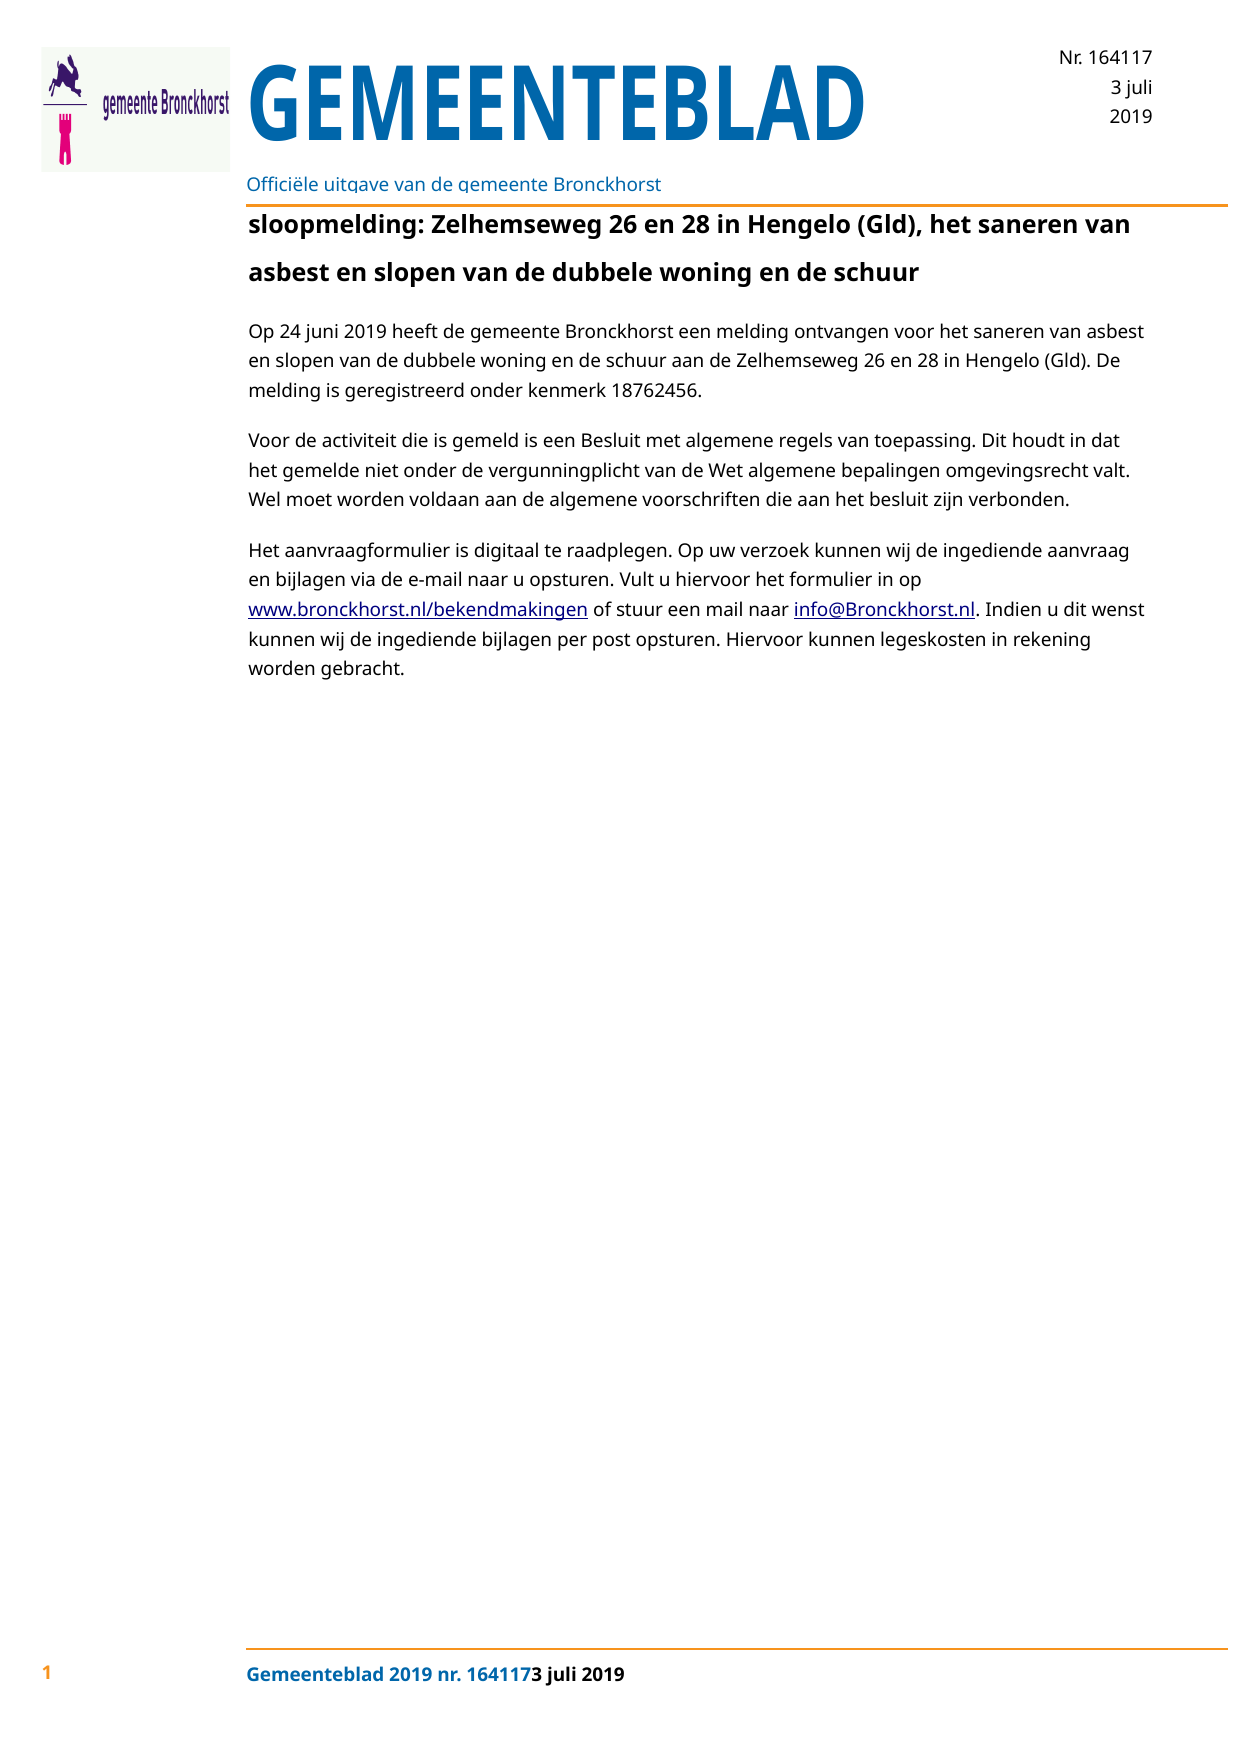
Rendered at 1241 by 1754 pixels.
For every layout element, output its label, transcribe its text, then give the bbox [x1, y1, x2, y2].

text Voor de activiteit die is gemeld is een Besluit met algemene regels van toepassing. Dit houdt in dat het gemelde niet onder de vergunningplicht van de Wet algemene bepalingen omgevingsrecht valt. Wel moet worden voldaan aan de algemene voorschriften die aan het besluit zijn verbonden. [248, 427, 1152, 512]
text Het aanvraagformulier is digitaal te raadplegen. Op uw verzoek kunnen wij de ingediende aanvraag en bijlagen via de e-mail naar u opsturen. Vult u hiervoor het formulier in op www.bronckhorst.nl/bekendmakingen of stuur een mail naar info@Bronckhorst.nl. Indien u dit wenst kunnen wij de ingediende bijlagen per post opsturen. Hiervoor kunnen legeskosten in rekening worden gebracht. [248, 537, 1152, 681]
text Op 24 juni 2019 heeft de gemeente Bronckhorst een melding ontvangen voor het saneren van asbest en slopen van de dubbele woning en de schuur aan de Zelhemseweg 26 en 28 in Hengelo (Gld). De melding is geregistreerd onder kenmerk 18762456. [248, 318, 1152, 403]
picture [41, 47, 231, 172]
text sloopmelding: Zelhemseweg 26 en 28 in Hengelo (Gld), het saneren van asbest en slopen van de dubbele woning en de schuur [248, 207, 1152, 288]
